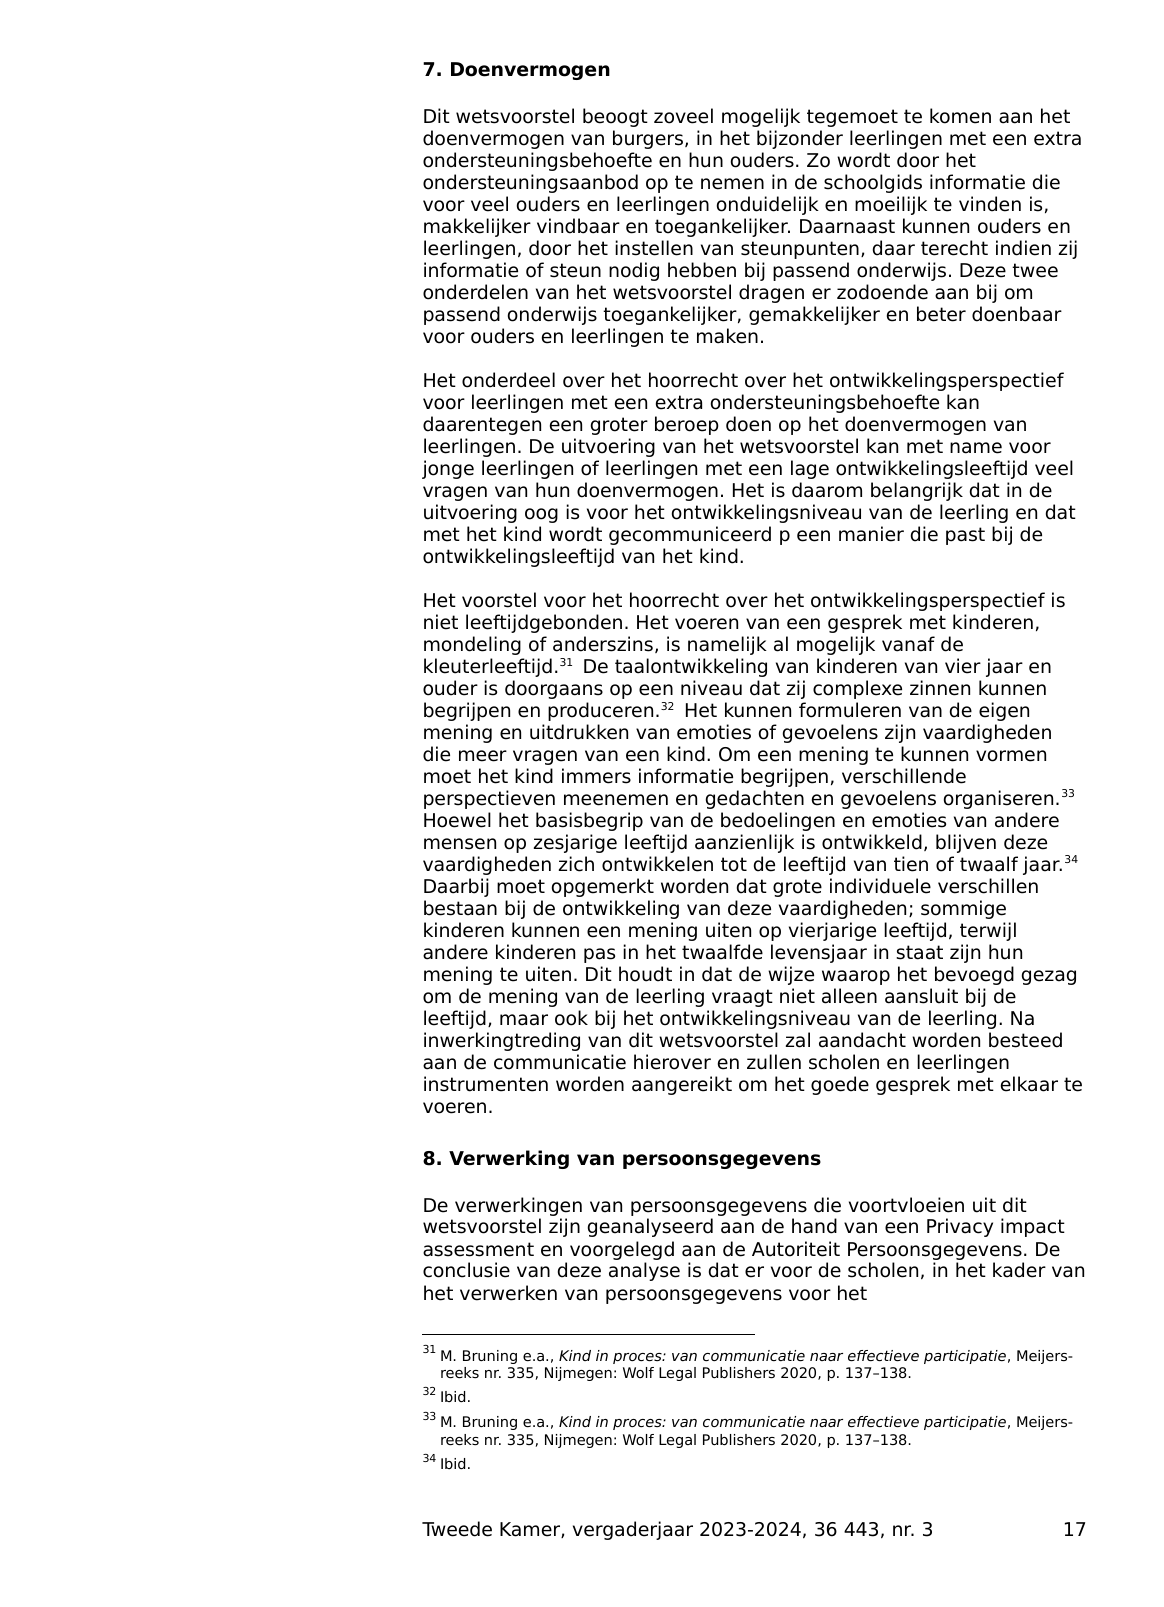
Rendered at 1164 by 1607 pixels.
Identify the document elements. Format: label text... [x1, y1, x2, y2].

subtitle 7. Doenvermogen [422, 59, 1087, 81]
text Het voorstel voor het hoorrecht over het ontwikkelingsperspectief is niet leeftijdgebonden. Het voeren van een gesprek met kinderen, mondeling of anderszins, is namelijk al mogelijk vanaf de kleuterleeftijd. De taalontwikkeling van kinderen van vier jaar en ouder is doorgaans op een niveau dat zij complexe zinnen kunnen begrijpen en produceren. Het kunnen formuleren van de eigen mening en uitdrukken van emoties of gevoelens zijn vaardigheden die meer vragen van een kind. Om een mening te kunnen vormen moet het kind immers informatie begrijpen, verschillende perspectieven meenemen en gedachten en gevoelens organiseren. Hoewel het basisbegrip van de bedoelingen en emoties van andere mensen op zesjarige leeftijd aanzienlijk is ontwikkeld, blijven deze vaardigheden zich ontwikkelen tot de leeftijd van tien of twaalf jaar. Daarbij moet opgemerkt worden dat grote individuele verschillen bestaan bij de ontwikkeling van deze vaardigheden; sommige kinderen kunnen een mening uiten op vierjarige leeftijd, terwijl andere kinderen pas in het twaalfde levensjaar in staat zijn hun mening te uiten. Dit houdt in dat de wijze waarop het bevoegd gezag om de mening van de leerling vraagt niet alleen aansluit bij de leeftijd, maar ook bij het ontwikkelingsniveau van de leerling. Na inwerkingtreding van dit wetsvoorstel zal aandacht worden besteed aan de communicatie hierover en zullen scholen en leerlingen instrumenten worden aangereikt om het goede gesprek met elkaar te voeren. [422, 590, 1087, 1117]
text Ibid. [422, 1385, 1087, 1407]
text M. Bruning e.a., Kind in proces: van communicatie naar effectieve participatie, Meijers-reeks nr. 335, Nijmegen: Wolf Legal Publishers 2020, p. 137–138. [422, 1343, 1087, 1382]
text Ibid. [422, 1452, 1087, 1474]
text Dit wetsvoorstel beoogt zoveel mogelijk tegemoet te komen aan het doenvermogen van burgers, in het bijzonder leerlingen met een extra ondersteuningsbehoefte en hun ouders. Zo wordt door het ondersteuningsaanbod op te nemen in de schoolgids informatie die voor veel ouders en leerlingen onduidelijk en moeilijk te vinden is, makkelijker vindbaar en toegankelijker. Daarnaast kunnen ouders en leerlingen, door het instellen van steunpunten, daar terecht indien zij informatie of steun nodig hebben bij passend onderwijs. Deze twee onderdelen van het wetsvoorstel dragen er zodoende aan bij om passend onderwijs toegankelijker, gemakkelijker en beter doenbaar voor ouders en leerlingen te maken. [422, 106, 1087, 348]
text De verwerkingen van persoonsgegevens die voortvloeien uit dit wetsvoorstel zijn geanalyseerd aan de hand van een Privacy impact assessment en voorgelegd aan de Autoriteit Persoonsgegevens. De conclusie van deze analyse is dat er voor de scholen, in het kader van het verwerken van persoonsgegevens voor het [422, 1194, 1087, 1304]
text M. Bruning e.a., Kind in proces: van communicatie naar effectieve participatie, Meijers-reeks nr. 335, Nijmegen: Wolf Legal Publishers 2020, p. 137–138. [422, 1410, 1087, 1449]
subtitle 8. Verwerking van persoonsgegevens [422, 1147, 1087, 1169]
text Het onderdeel over het hoorrecht over het ontwikkelingsperspectief voor leerlingen met een extra ondersteuningsbehoefte kan daarentegen een groter beroep doen op het doenvermogen van leerlingen. De uitvoering van het wetsvoorstel kan met name voor jonge leerlingen of leerlingen met een lage ontwikkelingsleeftijd veel vragen van hun doenvermogen. Het is daarom belangrijk dat in de uitvoering oog is voor het ontwikkelingsniveau van de leerling en dat met het kind wordt gecommuniceerd p een manier die past bij de ontwikkelingsleeftijd van het kind. [422, 370, 1087, 568]
